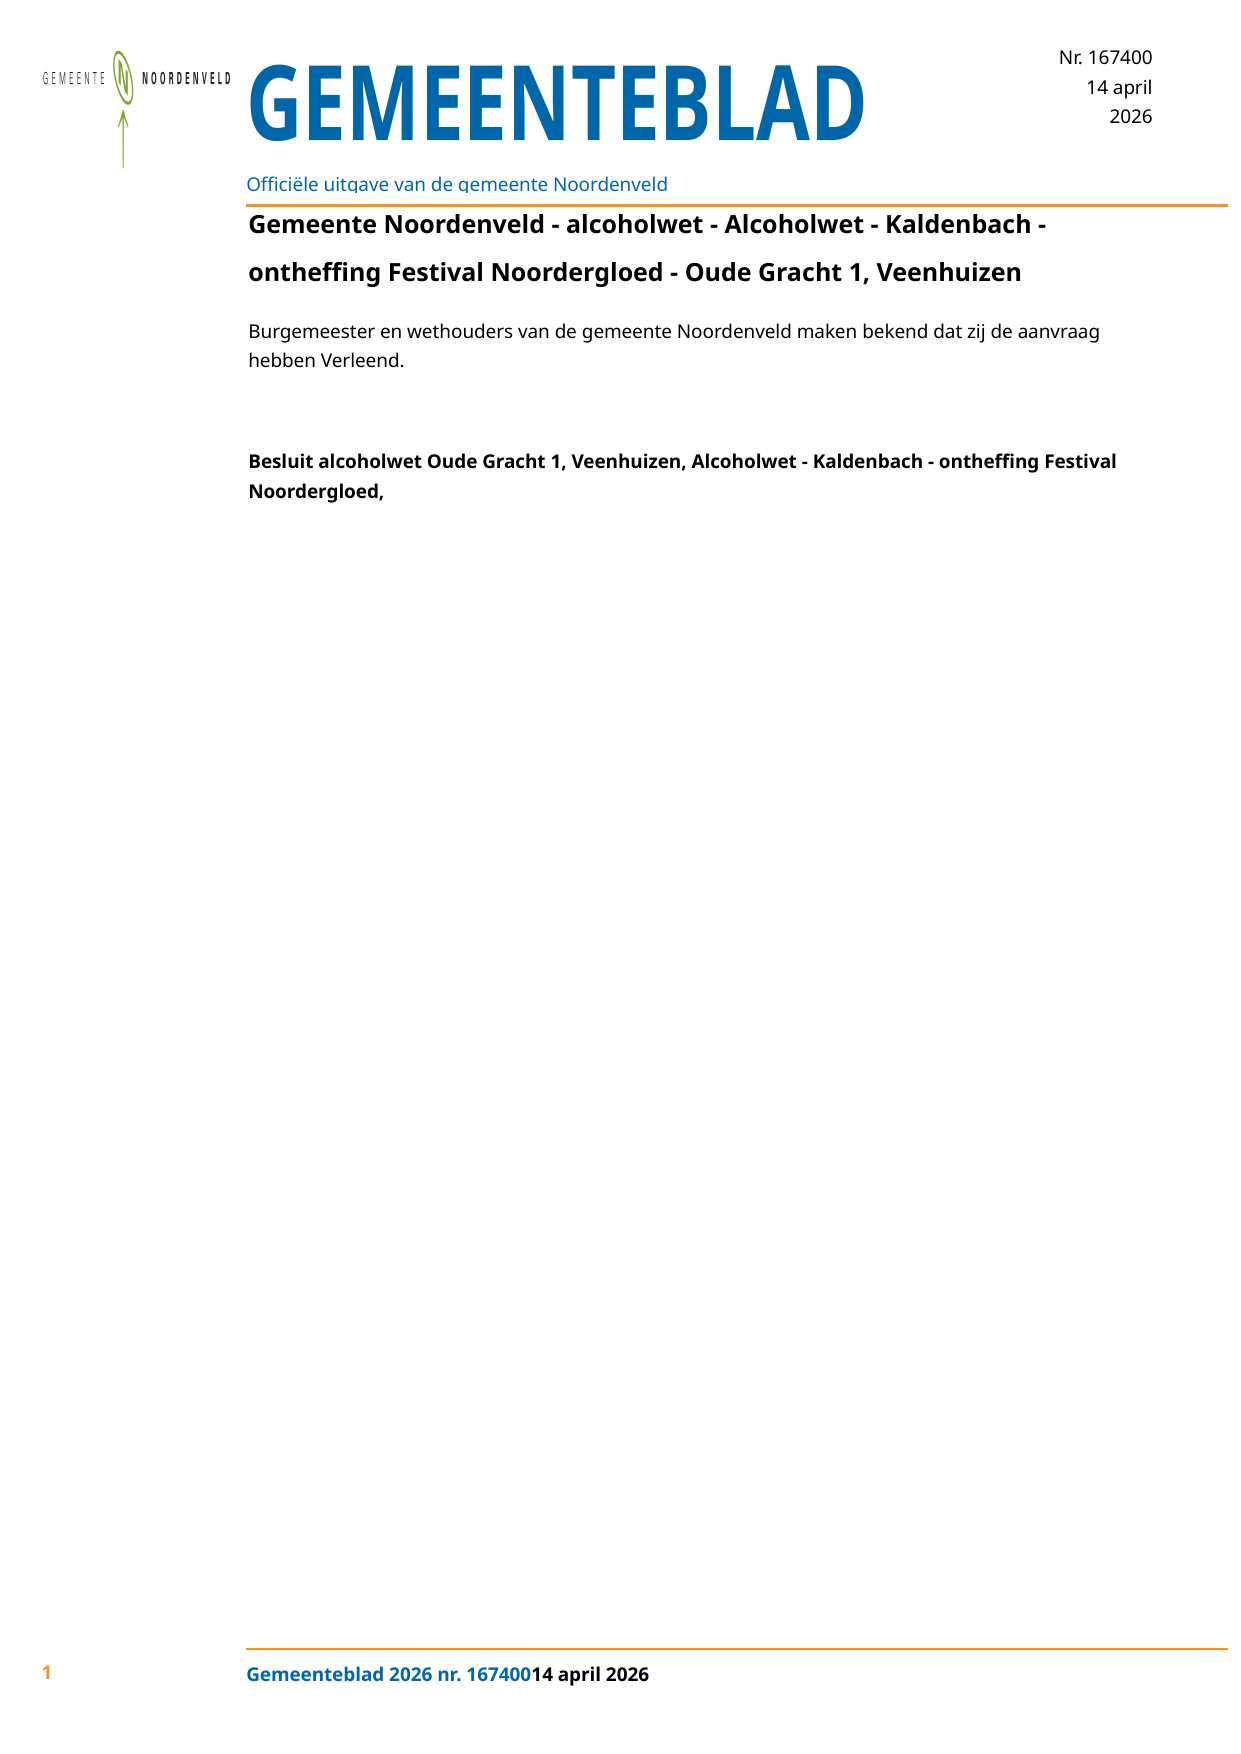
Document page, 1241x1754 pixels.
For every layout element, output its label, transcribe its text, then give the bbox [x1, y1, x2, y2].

text Burgemeester en wethouders van de gemeente Noordenveld maken bekend dat zij de aanvraag hebben Verleend. [248, 318, 1152, 373]
picture [41, 47, 231, 172]
text Besluit alcoholwet Oude Gracht 1, Veenhuizen, Alcoholwet - Kaldenbach - ontheffing Festival Noordergloed, [248, 448, 1152, 504]
text Gemeente Noordenveld - alcoholwet - Alcoholwet - Kaldenbach - ontheffing Festival Noordergloed - Oude Gracht 1, Veenhuizen [248, 207, 1152, 288]
